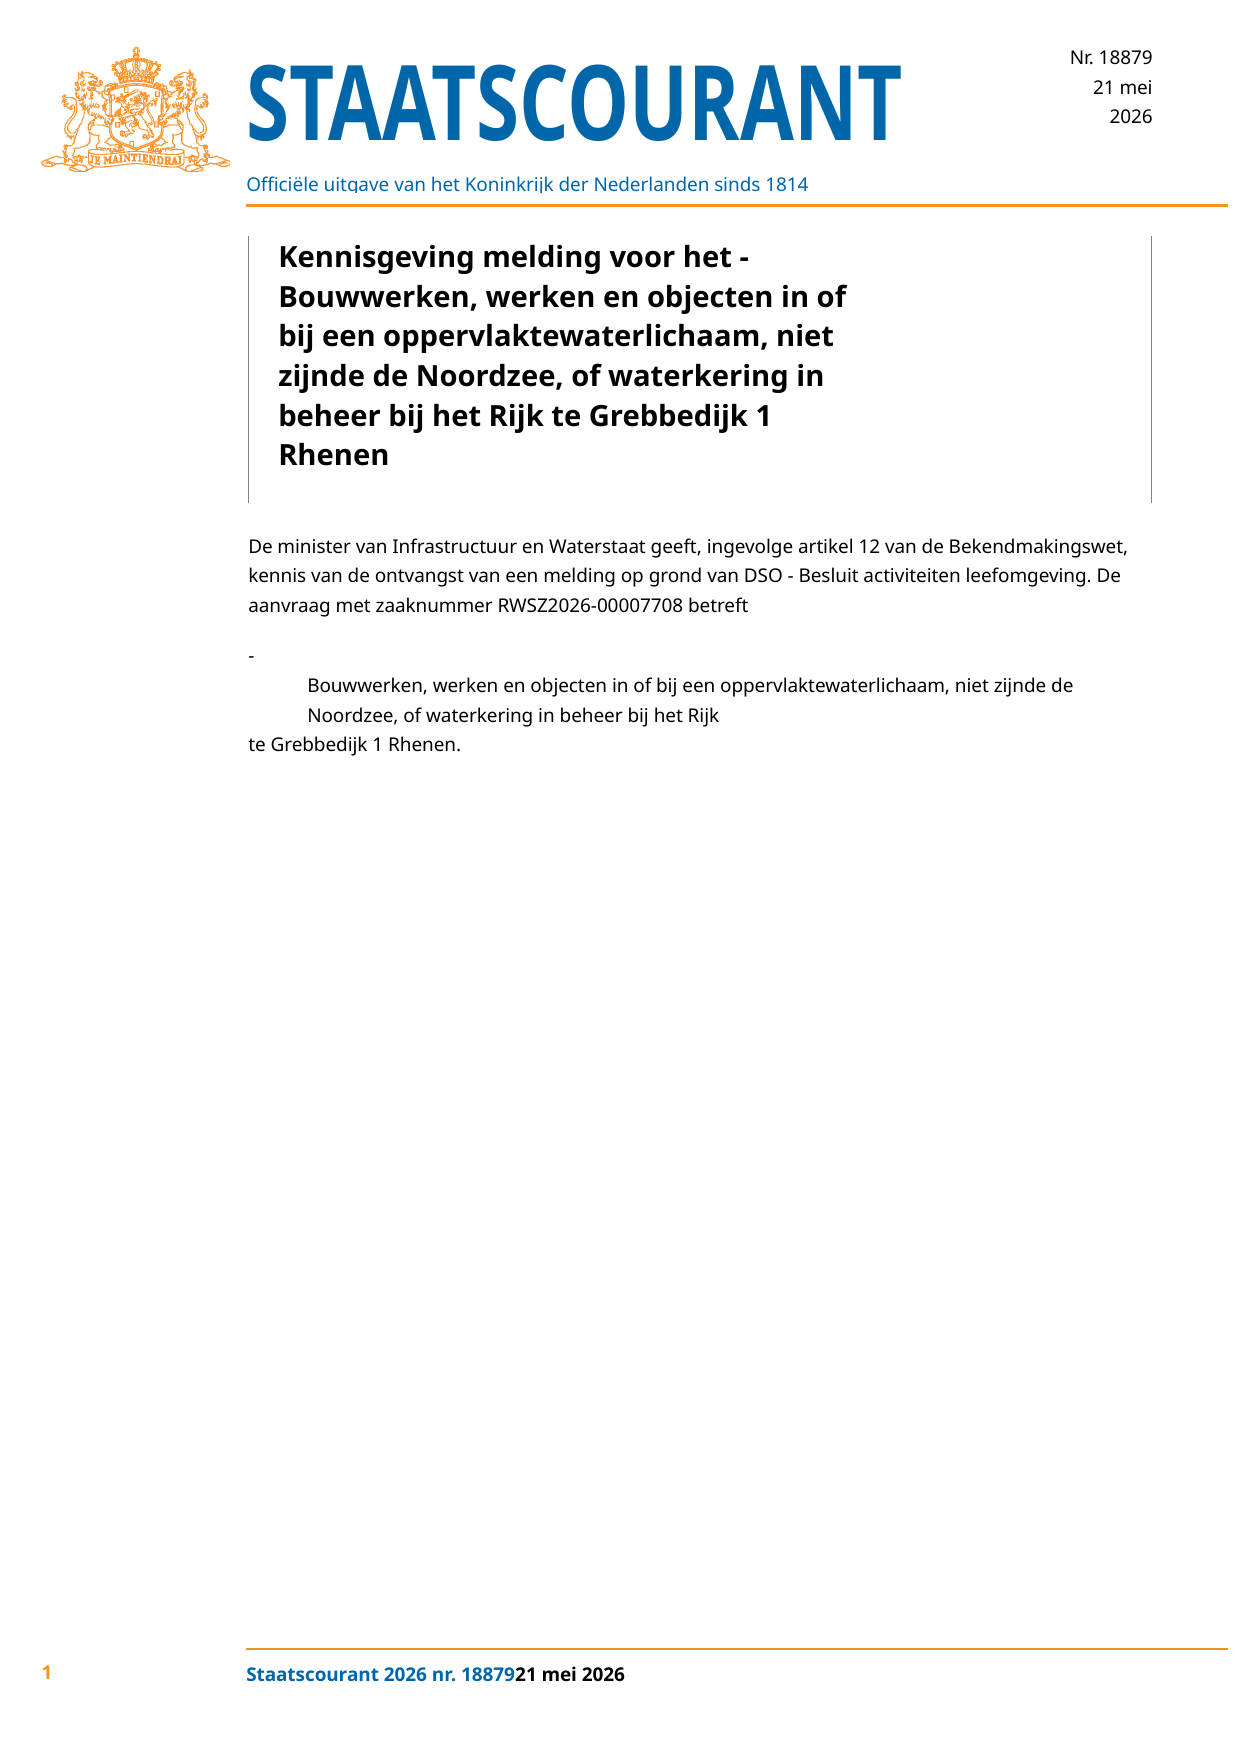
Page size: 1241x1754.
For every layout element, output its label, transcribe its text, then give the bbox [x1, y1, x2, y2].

list Bouwwerken, werken en objecten in of bij een oppervlaktewaterlichaam, niet zijnde de Noordzee, of waterkering in beheer bij het Rijk [248, 672, 1152, 727]
table_header Kennisgeving melding voor het -Bouwwerken, werken en objecten in of bij een oppervlaktewaterlichaam, niet zijnde de Noordzee, of waterkering in beheer bij het Rijk te Grebbedijk 1 Rhenen [249, 236, 850, 503]
picture [912, 236, 1090, 414]
table_header [850, 236, 912, 413]
table_header [1090, 236, 1151, 413]
table_header [850, 414, 1151, 503]
picture [41, 47, 231, 172]
text te Grebbedijk 1 Rhenen. [248, 731, 1152, 757]
text De minister van Infrastructuur en Waterstaat geeft, ingevolge artikel 12 van de Bekendmakingswet, kennis van de ontvangst van een melding op grond van DSO - Besluit activiteiten leefomgeving. De aanvraag met zaaknummer RWSZ2026-00007708 betreft [248, 533, 1152, 618]
